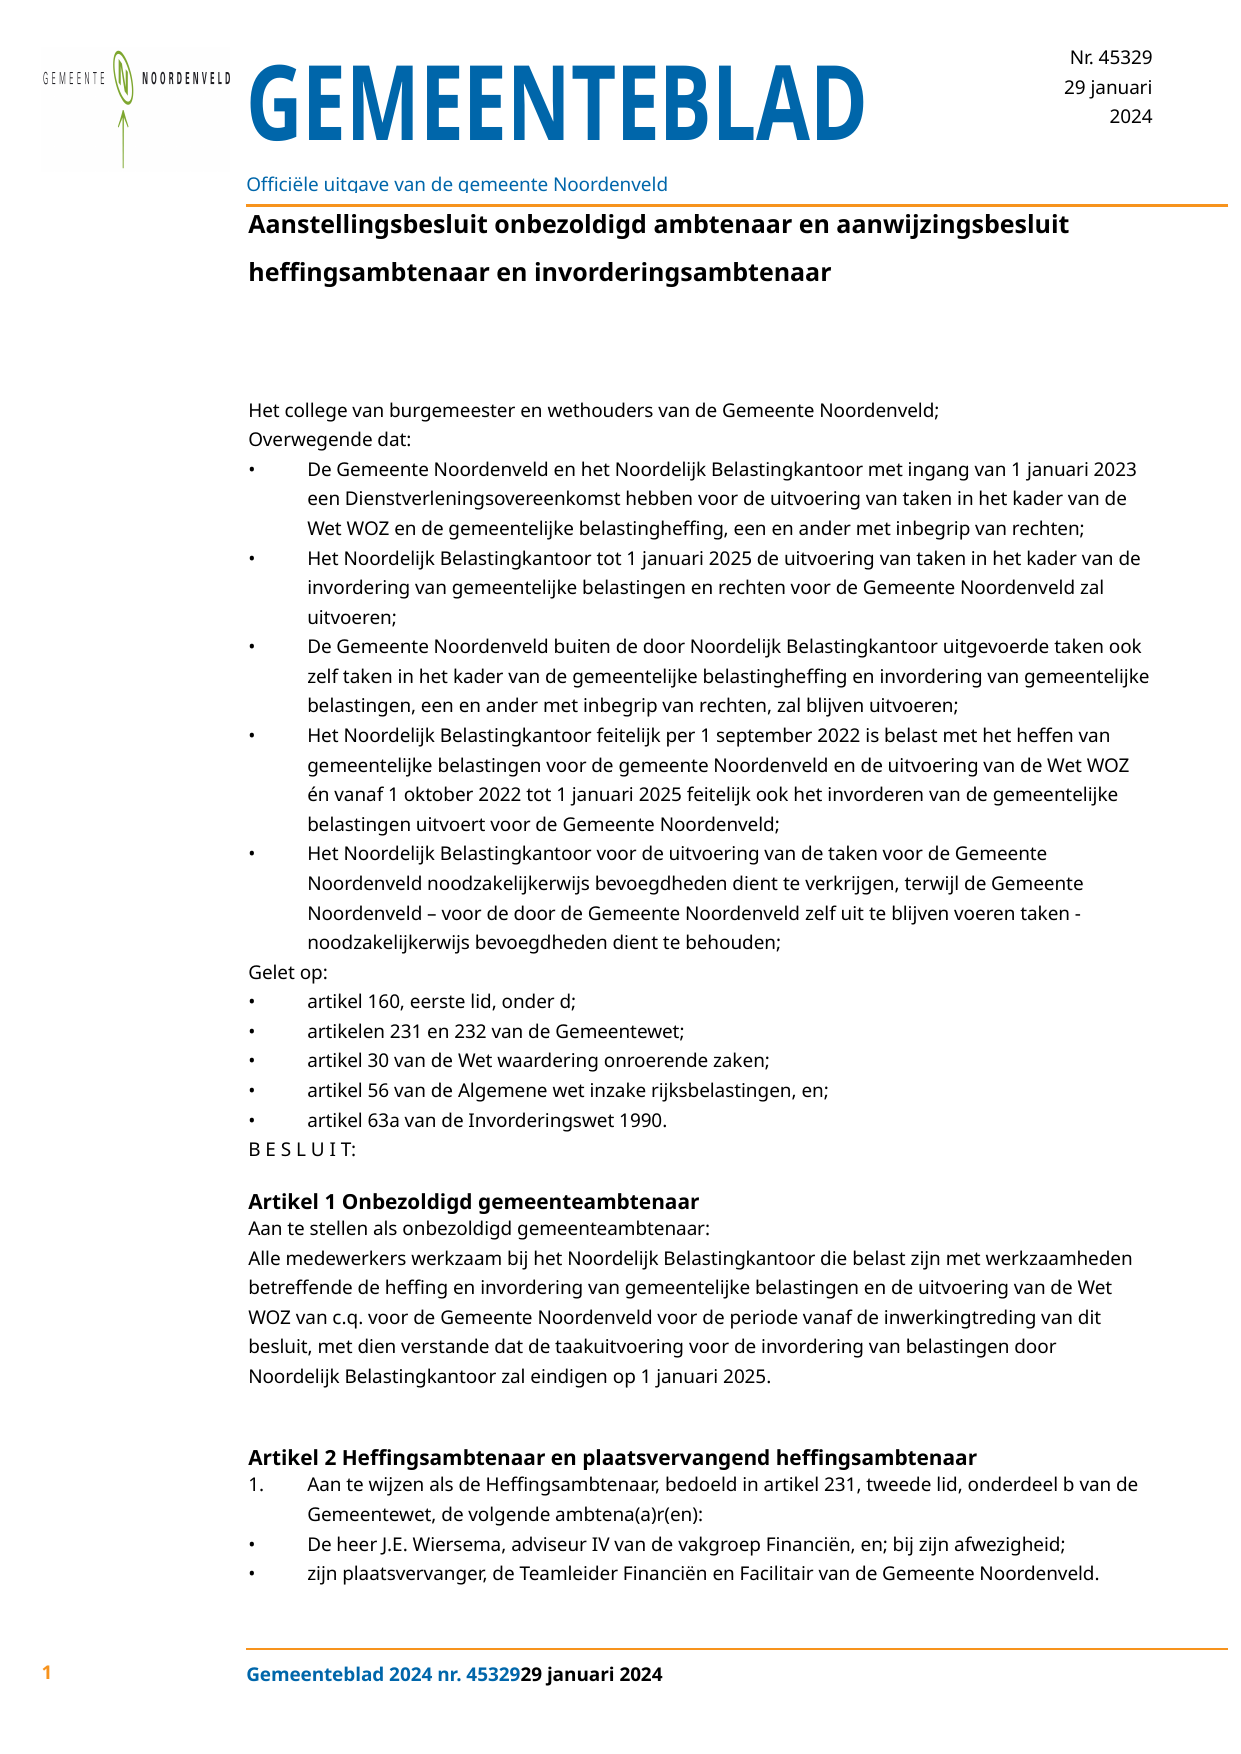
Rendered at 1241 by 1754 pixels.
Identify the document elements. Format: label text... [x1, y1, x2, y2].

list Het Noordelijk Belastingkantoor tot 1 januari 2025 de uitvoering van taken in het kader van de invordering van gemeentelijke belastingen en rechten voor de Gemeente Noordenveld zal uitvoeren; [248, 545, 1152, 629]
text Artikel 1 Onbezoldigd gemeenteambtenaar [248, 1187, 1152, 1215]
text Artikel 2 Heffingsambtenaar en plaatsvervangend heffingsambtenaar [248, 1443, 1152, 1472]
list De Gemeente Noordenveld buiten de door Noordelijk Belastingkantoor uitgevoerde taken ook zelf taken in het kader van de gemeentelijke belastingheffing en invordering van gemeentelijke belastingen, een en ander met inbegrip van rechten, zal blijven uitvoeren; [248, 633, 1152, 718]
list De heer J.E. Wiersema, adviseur IV van de vakgroep Financiën, en; bij zijn afwezigheid; [248, 1531, 1152, 1556]
list artikel 160, eerste lid, onder d; [248, 988, 1152, 1014]
text Aanstellingsbesluit onbezoldigd ambtenaar en aanwijzingsbesluit heffingsambtenaar en invorderingsambtenaar [248, 207, 1152, 288]
list artikelen 231 en 232 van de Gemeentewet; [248, 1018, 1152, 1044]
text Gelet op: [248, 959, 1152, 984]
list artikel 56 van de Algemene wet inzake rijksbelastingen, en; [248, 1077, 1152, 1103]
list Het Noordelijk Belastingkantoor feitelijk per 1 september 2022 is belast met het heffen van gemeentelijke belastingen voor de gemeente Noordenveld en de uitvoering van de Wet WOZ én vanaf 1 oktober 2022 tot 1 januari 2025 feitelijk ook het invorderen van de gemeentelijke belastingen uitvoert voor de Gemeente Noordenveld; [248, 722, 1152, 837]
text Aan te stellen als onbezoldigd gemeenteambtenaar: [248, 1215, 1152, 1241]
list Het Noordelijk Belastingkantoor voor de uitvoering van de taken voor de Gemeente Noordenveld noodzakelijkerwijs bevoegdheden dient te verkrijgen, terwijl de Gemeente Noordenveld – voor de door de Gemeente Noordenveld zelf uit te blijven voeren taken - noodzakelijkerwijs bevoegdheden dient te behouden; [248, 841, 1152, 955]
list artikel 30 van de Wet waardering onroerende zaken; [248, 1048, 1152, 1073]
text Het college van burgemeester en wethouders van de Gemeente Noordenveld; [248, 397, 1152, 422]
text Alle medewerkers werkzaam bij het Noordelijk Belastingkantoor die belast zijn met werkzaamheden betreffende de heffing en invordering van gemeentelijke belastingen en de uitvoering van de Wet WOZ van c.q. voor de Gemeente Noordenveld voor de periode vanaf de inwerkingtreding van dit besluit, met dien verstande dat de taakuitvoering voor de invordering van belastingen door Noordelijk Belastingkantoor zal eindigen op 1 januari 2025. [248, 1245, 1152, 1389]
picture [41, 47, 231, 172]
list Aan te wijzen als de Heffingsambtenaar, bedoeld in artikel 231, tweede lid, onderdeel b van de Gemeentewet, de volgende ambtena(a)r(en): [248, 1472, 1152, 1527]
list artikel 63a van de Invorderingswet 1990. [248, 1107, 1152, 1132]
text B E S L U I T: [248, 1136, 1152, 1162]
list De Gemeente Noordenveld en het Noordelijk Belastingkantoor met ingang van 1 januari 2023 een Dienstverleningsovereenkomst hebben voor de uitvoering van taken in het kader van de Wet WOZ en de gemeentelijke belastingheffing, een en ander met inbegrip van rechten; [248, 456, 1152, 541]
list zijn plaatsvervanger, de Teamleider Financiën en Facilitair van de Gemeente Noordenveld. [248, 1560, 1152, 1586]
text Overwegende dat: [248, 426, 1152, 452]
